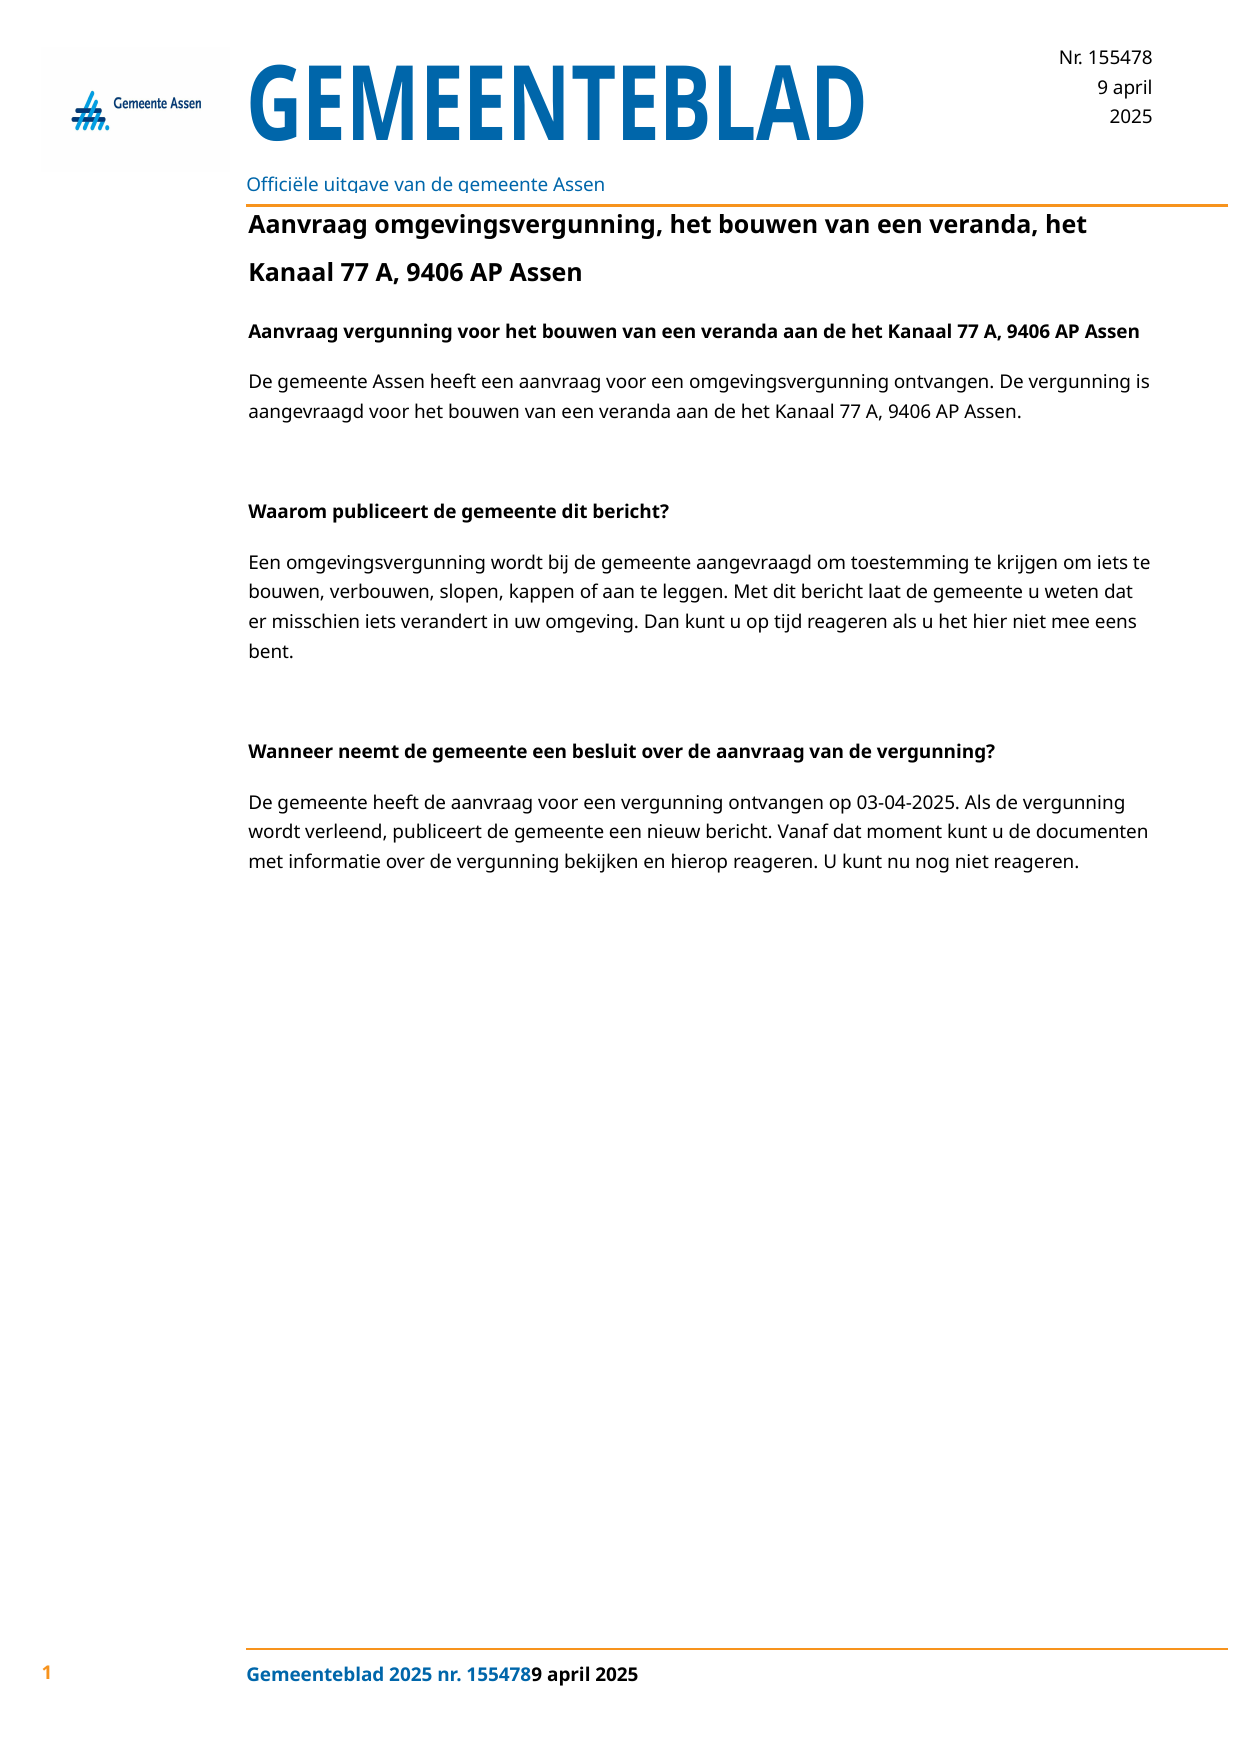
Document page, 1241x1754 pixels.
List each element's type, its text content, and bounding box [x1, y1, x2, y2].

text Waarom publiceert de gemeente dit bericht? [248, 499, 1152, 524]
text Aanvraag omgevingsvergunning, het bouwen van een veranda, het Kanaal 77 A, 9406 AP Assen [248, 207, 1152, 288]
text Aanvraag vergunning voor het bouwen van een veranda aan de het Kanaal 77 A, 9406 AP Assen [248, 318, 1152, 344]
text Een omgevingsvergunning wordt bij de gemeente aangevraagd om toestemming te krijgen om iets te bouwen, verbouwen, slopen, kappen of aan te leggen. Met dit bericht laat de gemeente u weten dat er misschien iets verandert in uw omgeving. Dan kunt u op tijd reageren als u het hier niet mee eens bent. [248, 549, 1152, 664]
picture [41, 47, 231, 172]
text De gemeente heeft de aanvraag voor een vergunning ontvangen op 03-04-2025. Als de vergunning wordt verleend, publiceert de gemeente een nieuw bericht. Vanaf dat moment kunt u de documenten met informatie over de vergunning bekijken en hierop reageren. U kunt nu nog niet reageren. [248, 789, 1152, 874]
text Wanneer neemt de gemeente een besluit over de aanvraag van de vergunning? [248, 739, 1152, 764]
text De gemeente Assen heeft een aanvraag voor een omgevingsvergunning ontvangen. De vergunning is aangevraagd voor het bouwen van een veranda aan de het Kanaal 77 A, 9406 AP Assen. [248, 368, 1152, 424]
